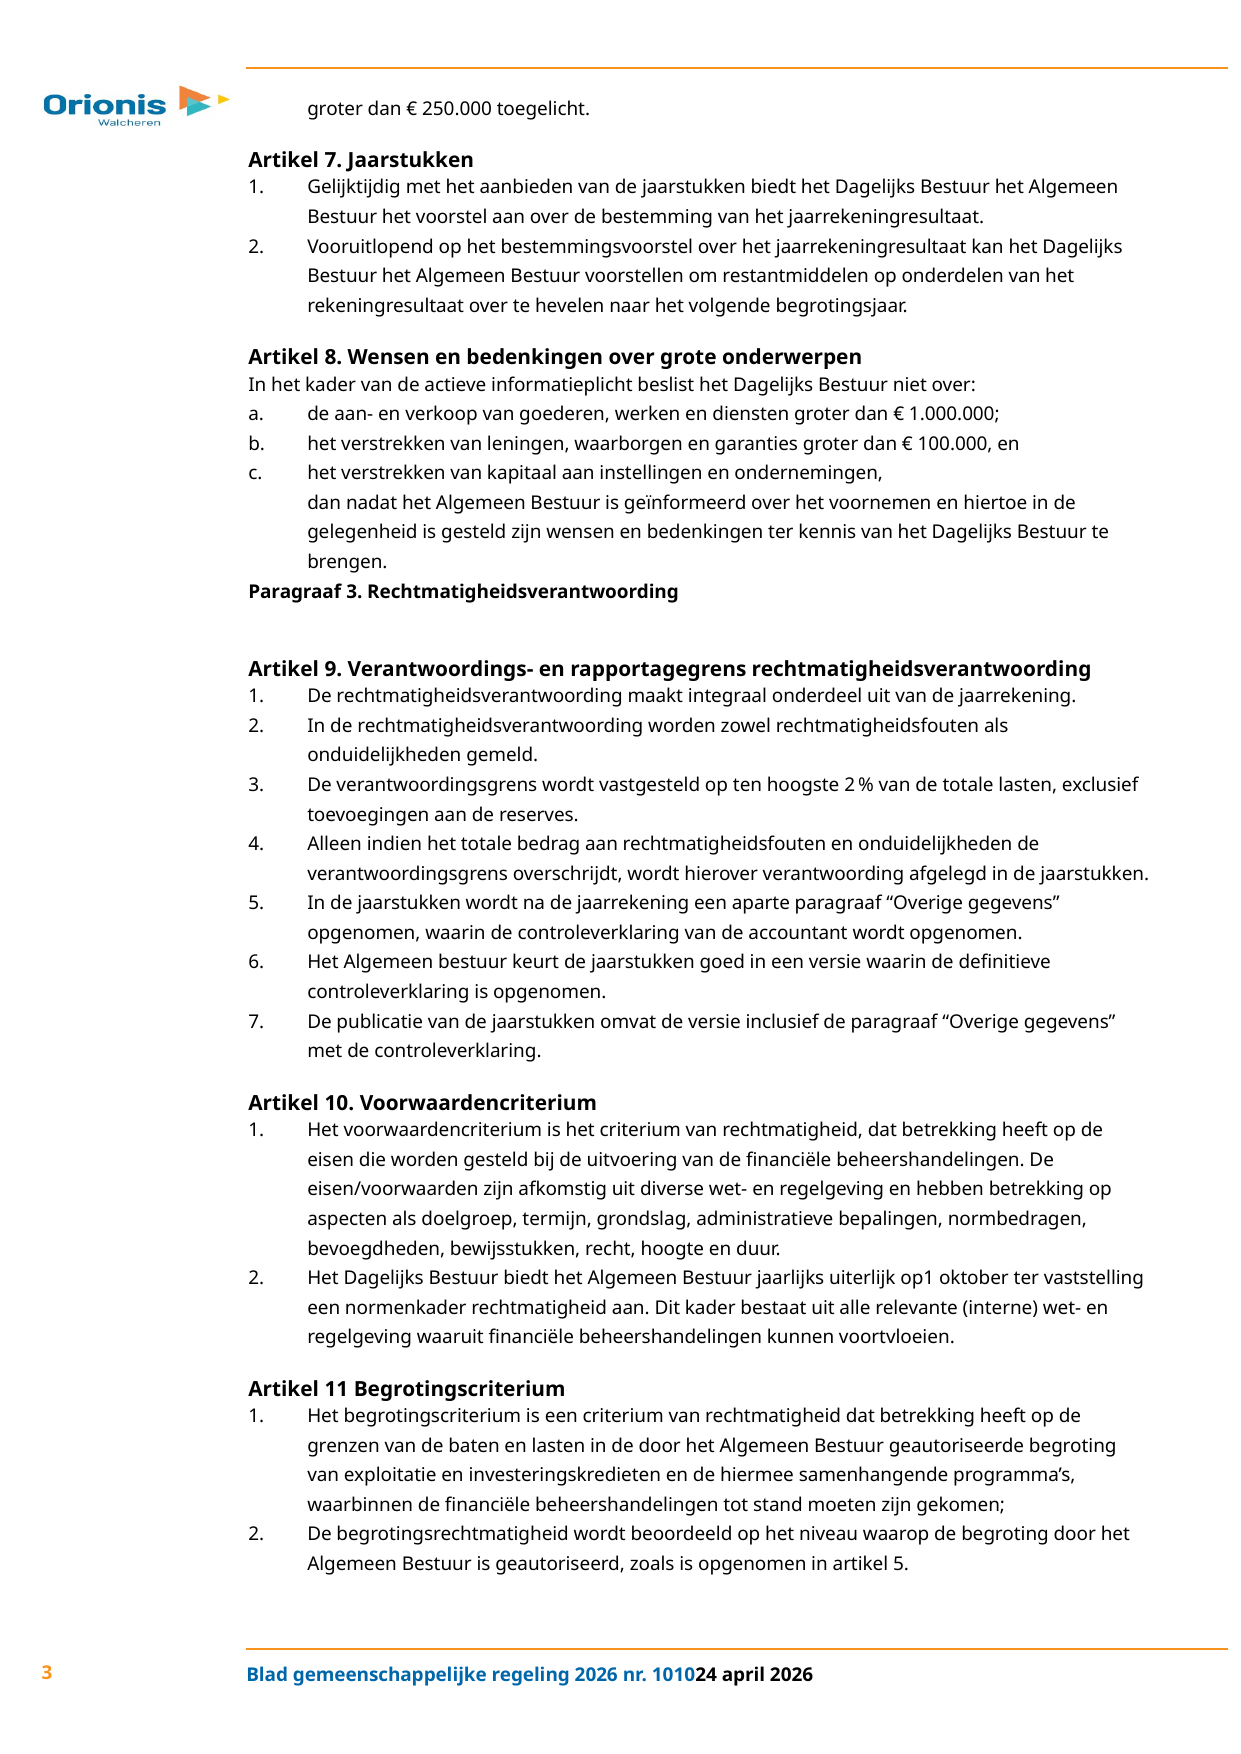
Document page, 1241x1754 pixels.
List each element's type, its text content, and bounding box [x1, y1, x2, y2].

list Vooruitlopend op het bestemmingsvoorstel over het jaarrekeningresultaat kan het Dagelijks Bestuur het Algemeen Bestuur voorstellen om restantmiddelen op onderdelen van het rekeningresultaat over te hevelen naar het volgende begrotingsjaar. [248, 233, 1152, 318]
list Het Dagelijks Bestuur biedt het Algemeen Bestuur jaarlijks uiterlijk op1 oktober ter vaststelling een normenkader rechtmatigheid aan. Dit kader bestaat uit alle relevante (interne) wet- en regelgeving waaruit financiële beheershandelingen kunnen voortvloeien. [248, 1264, 1152, 1349]
text Artikel 8. Wensen en bedenkingen over grote onderwerpen [248, 342, 1152, 371]
list Het voorwaardencriterium is het criterium van rechtmatigheid, dat betrekking heeft op de eisen die worden gesteld bij de uitvoering van de financiële beheershandelingen. De eisen/voorwaarden zijn afkomstig uit diverse wet- en regelgeving en hebben betrekking op aspecten als doelgroep, termijn, grondslag, administratieve bepalingen, normbedragen, bevoegdheden, bewijsstukken, recht, hoogte en duur. [248, 1116, 1152, 1260]
text Paragraaf 3. Rechtmatigheidsverantwoording [248, 578, 1152, 604]
list De rechtmatigheidsverantwoording maakt integraal onderdeel uit van de jaarrekening. [248, 682, 1152, 708]
list De verantwoordingsgrens wordt vastgesteld op ten hoogste 2 % van de totale lasten, exclusief toevoegingen aan de reserves. [248, 771, 1152, 827]
list Alleen indien het totale bedrag aan rechtmatigheidsfouten en onduidelijkheden de verantwoordingsgrens overschrijdt, wordt hierover verantwoording afgelegd in de jaarstukken. [248, 830, 1152, 886]
list In de jaarstukken wordt na de jaarrekening een aparte paragraaf “Overige gegevens” opgenomen, waarin de controleverklaring van de accountant wordt opgenomen. [248, 889, 1152, 945]
list groter dan € 250.000 toegelicht. [248, 95, 1152, 121]
list Het Algemeen bestuur keurt de jaarstukken goed in een versie waarin de definitieve controleverklaring is opgenomen. [248, 949, 1152, 1004]
text In het kader van de actieve informatieplicht beslist het Dagelijks Bestuur niet over: [248, 371, 1152, 397]
text Artikel 11 Begrotingscriterium [248, 1374, 1152, 1402]
list het verstrekken van leningen, waarborgen en garanties groter dan € 100.000, en [248, 430, 1152, 456]
text Artikel 7. Jaarstukken [248, 145, 1152, 174]
list Gelijktijdig met het aanbieden van de jaarstukken biedt het Dagelijks Bestuur het Algemeen Bestuur het voorstel aan over de bestemming van het jaarrekeningresultaat. [248, 174, 1152, 229]
list De publicatie van de jaarstukken omvat de versie inclusief de paragraaf “Overige gegevens” met de controleverklaring. [248, 1008, 1152, 1063]
text Artikel 9. Verantwoordings- en rapportagegrens rechtmatigheidsverantwoording [248, 654, 1152, 682]
list het verstrekken van kapitaal aan instellingen en ondernemingen, [248, 459, 1152, 485]
picture [41, 47, 231, 172]
list In de rechtmatigheidsverantwoording worden zowel rechtmatigheidsfouten als onduidelijkheden gemeld. [248, 712, 1152, 767]
list de aan- en verkoop van goederen, werken en diensten groter dan € 1.000.000; [248, 400, 1152, 426]
list Het begrotingscriterium is een criterium van rechtmatigheid dat betrekking heeft op de grenzen van de baten en lasten in de door het Algemeen Bestuur geautoriseerde begroting van exploitatie en investeringskredieten en de hiermee samenhangende programma’s, waarbinnen de financiële beheershandelingen tot stand moeten zijn gekomen; [248, 1402, 1152, 1517]
text Artikel 10. Voorwaardencriterium [248, 1088, 1152, 1116]
list De begrotingsrechtmatigheid wordt beoordeeld op het niveau waarop de begroting door het Algemeen Bestuur is geautoriseerd, zoals is opgenomen in artikel 5. [248, 1521, 1152, 1576]
list dan nadat het Algemeen Bestuur is geïnformeerd over het voornemen en hiertoe in de gelegenheid is gesteld zijn wensen en bedenkingen ter kennis van het Dagelijks Bestuur te brengen. [248, 489, 1152, 574]
